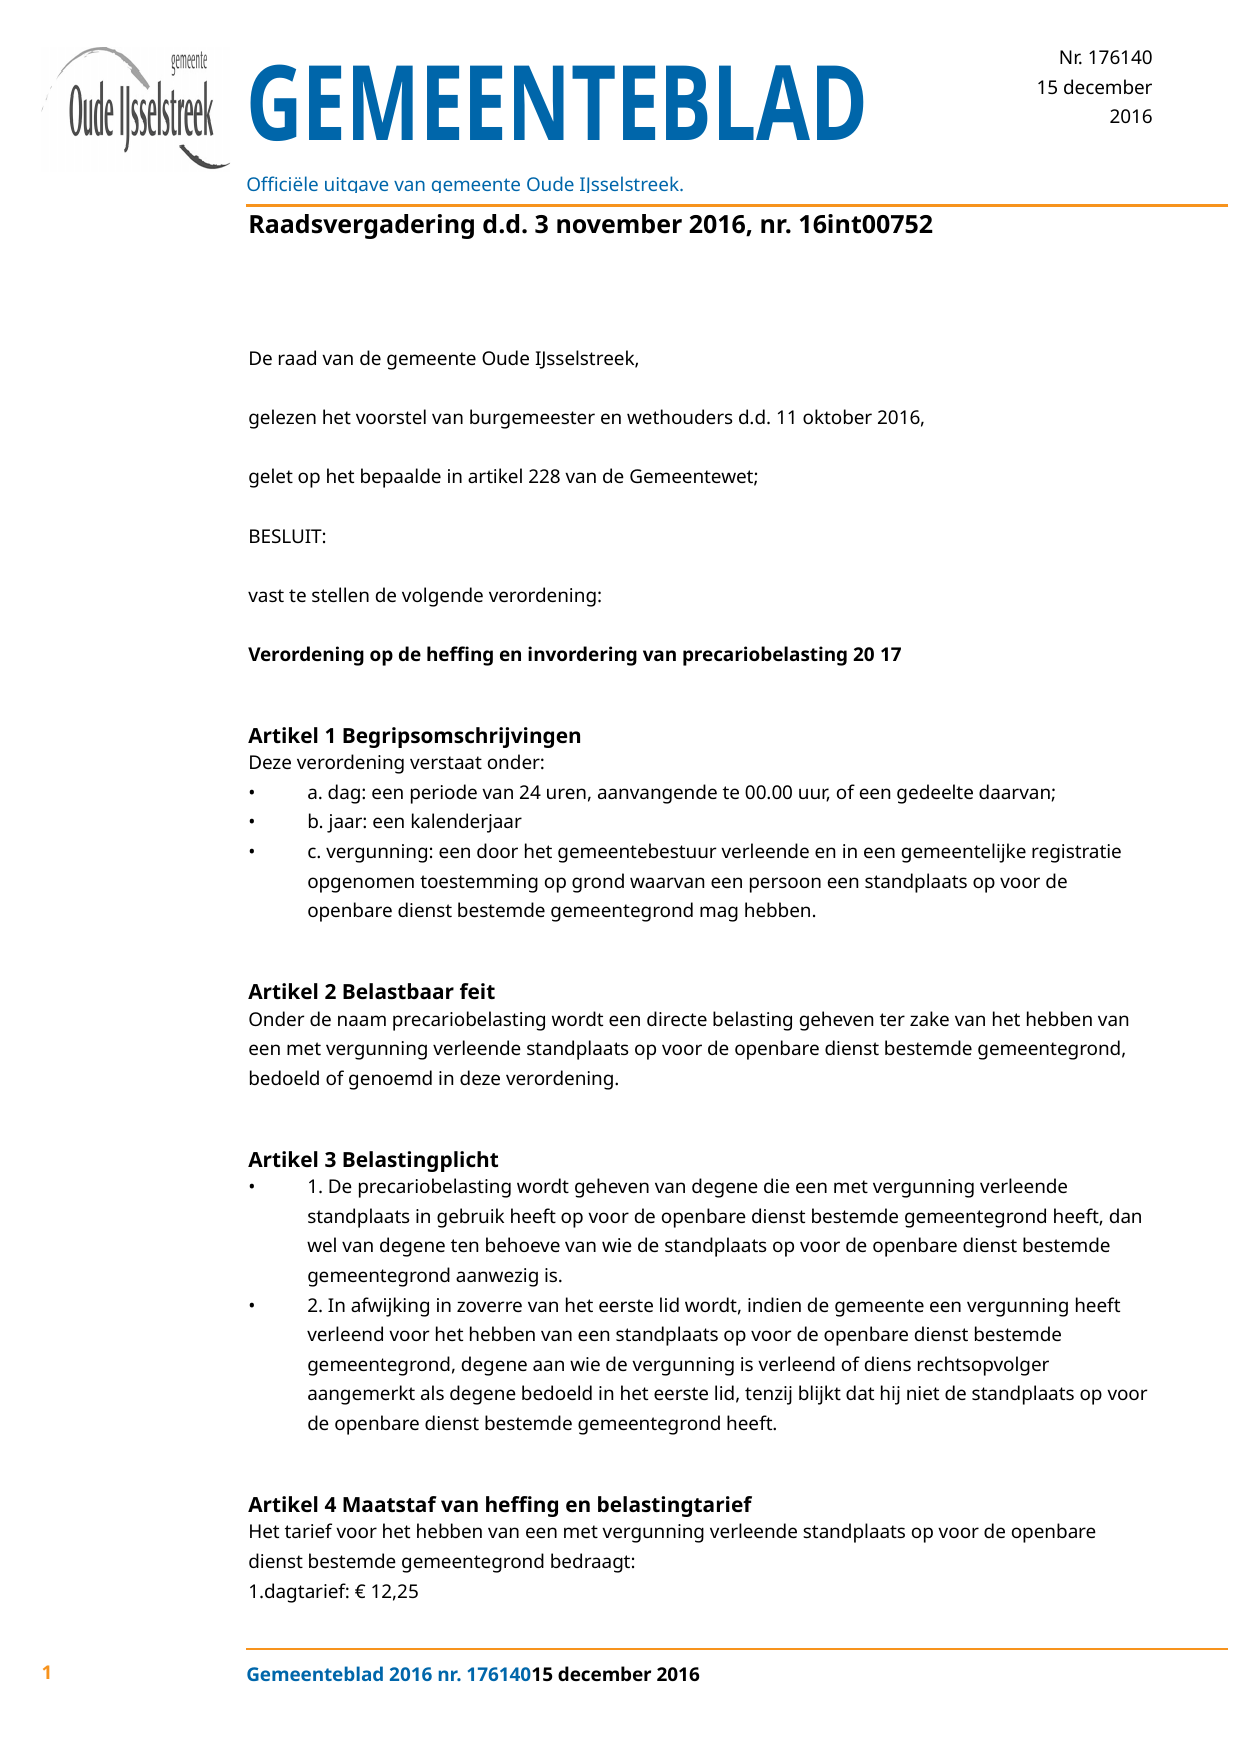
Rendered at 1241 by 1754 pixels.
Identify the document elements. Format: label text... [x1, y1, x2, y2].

text Deze verordening verstaat onder: [248, 749, 1152, 775]
text Artikel 4 Maatstaf van heffing en belastingtarief [248, 1490, 1152, 1519]
text Onder de naam precariobelasting wordt een directe belasting geheven ter zake van het hebben van een met vergunning verleende standplaats op voor de openbare dienst bestemde gemeentegrond, bedoeld of genoemd in deze verordening. [248, 1006, 1152, 1091]
list a. dag: een periode van 24 uren, aanvangende te 00.00 uur, of een gedeelte daarvan; [248, 779, 1152, 805]
list c. vergunning: een door het gemeentebestuur verleende en in een gemeentelijke registratie opgenomen toestemming op grond waarvan een persoon een standplaats op voor de openbare dienst bestemde gemeentegrond mag hebben. [248, 838, 1152, 923]
text 1.dagtarief: € 12,25 [248, 1578, 1152, 1603]
text vast te stellen de volgende verordening: [248, 582, 1152, 608]
text Het tarief voor het hebben van een met vergunning verleende standplaats op voor de openbare dienst bestemde gemeentegrond bedraagt: [248, 1519, 1152, 1574]
text Artikel 3 Belastingplicht [248, 1145, 1152, 1173]
list b. jaar: een kalenderjaar [248, 809, 1152, 834]
picture [41, 47, 231, 172]
text gelet op het bepaalde in artikel 228 van de Gemeentewet; [248, 464, 1152, 489]
text Artikel 1 Begripsomschrijvingen [248, 721, 1152, 749]
text De raad van de gemeente Oude IJsselstreek, [248, 345, 1152, 371]
list 1. De precariobelasting wordt geheven van degene die een met vergunning verleende standplaats in gebruik heeft op voor de openbare dienst bestemde gemeentegrond heeft, dan wel van degene ten behoeve van wie de standplaats op voor de openbare dienst bestemde gemeentegrond aanwezig is. [248, 1173, 1152, 1288]
text gelezen het voorstel van burgemeester en wethouders d.d. 11 oktober 2016, [248, 404, 1152, 430]
text Raadsvergadering d.d. 3 november 2016, nr. 16int00752 [248, 207, 1152, 241]
text BESLUIT: [248, 523, 1152, 548]
text Artikel 2 Belastbaar feit [248, 977, 1152, 1006]
list 2. In afwijking in zoverre van het eerste lid wordt, indien de gemeente een vergunning heeft verleend voor het hebben van een standplaats op voor de openbare dienst bestemde gemeentegrond, degene aan wie de vergunning is verleend of diens rechtsopvolger aangemerkt als degene bedoeld in het eerste lid, tenzij blijkt dat hij niet de standplaats op voor de openbare dienst bestemde gemeentegrond heeft. [248, 1292, 1152, 1436]
text Verordening op de heffing en invordering van precariobelasting 20 17 [248, 641, 1152, 667]
